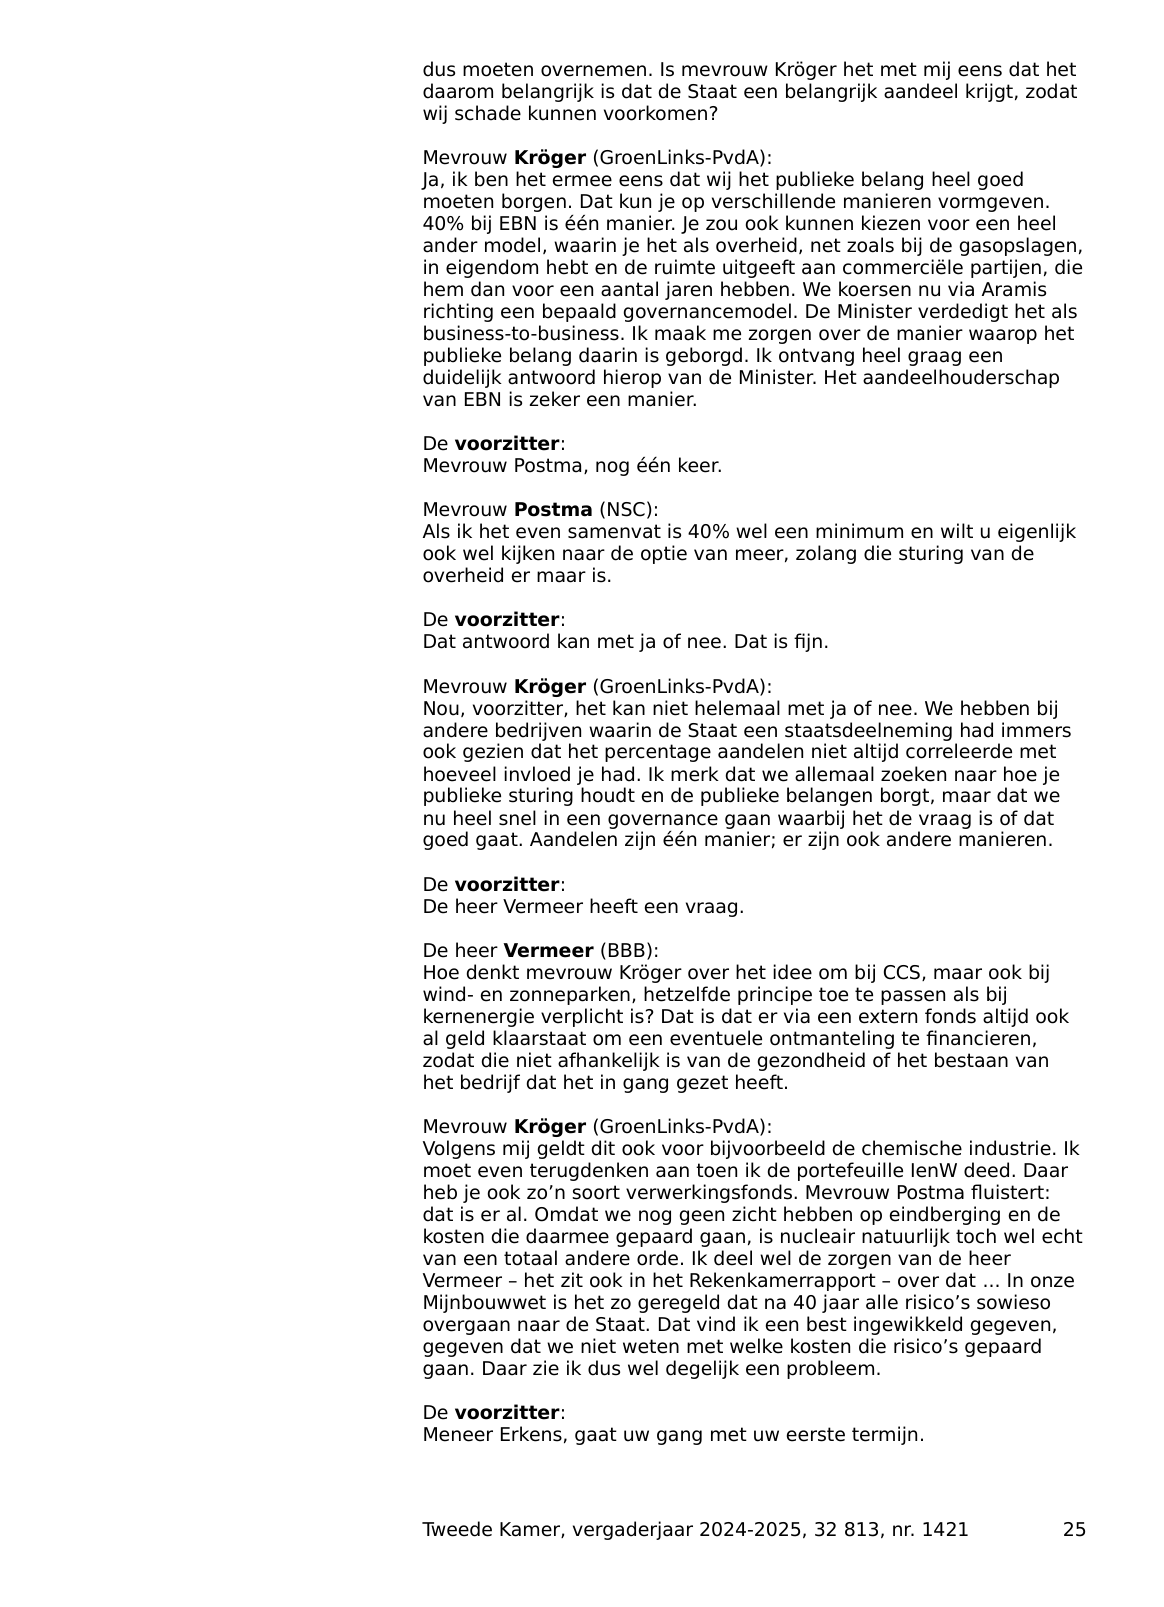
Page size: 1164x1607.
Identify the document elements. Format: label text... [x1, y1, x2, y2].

text De heer Vermeer (BBB): [422, 940, 1087, 962]
text Hoe denkt mevrouw Kröger over het idee om bij CCS, maar ook bij wind- en zonneparken, hetzelfde principe toe te passen als bij kernenergie verplicht is? Dat is dat er via een extern fonds altijd ook al geld klaarstaat om een eventuele ontmanteling te financieren, zodat die niet afhankelijk is van de gezondheid of het bestaan van het bedrijf dat het in gang gezet heeft. [422, 962, 1087, 1093]
text De voorzitter: [422, 433, 1087, 455]
text Mevrouw Kröger (GroenLinks-PvdA): [422, 1116, 1087, 1138]
text De heer Vermeer heeft een vraag. [422, 896, 1087, 917]
text Ja, ik ben het ermee eens dat wij het publieke belang heel goed moeten borgen. Dat kun je op verschillende manieren vormgeven. 40% bij EBN is één manier. Je zou ook kunnen kiezen voor een heel ander model, waarin je het als overheid, net zoals bij de gasopslagen, in eigendom hebt en de ruimte uitgeeft aan commerciële partijen, die hem dan voor een aantal jaren hebben. We koersen nu via Aramis richting een bepaald governancemodel. De Minister verdedigt het als business-to-business. Ik maak me zorgen over de manier waarop het publieke belang daarin is geborgd. Ik ontvang heel graag een duidelijk antwoord hierop van de Minister. Het aandeelhouderschap van EBN is zeker een manier. [422, 169, 1087, 411]
text Mevrouw Postma, nog één keer. [422, 455, 1087, 477]
text De voorzitter: [422, 609, 1087, 631]
text Als ik het even samenvat is 40% wel een minimum en wilt u eigenlijk ook wel kijken naar de optie van meer, zolang die sturing van de overheid er maar is. [422, 521, 1087, 587]
text Mevrouw Postma (NSC): [422, 499, 1087, 521]
text De voorzitter: [422, 873, 1087, 896]
text De voorzitter: [422, 1402, 1087, 1424]
text Mevrouw Kröger (GroenLinks-PvdA): [422, 676, 1087, 697]
text Dat antwoord kan met ja of nee. Dat is fijn. [422, 631, 1087, 653]
text Mevrouw Kröger (GroenLinks-PvdA): [422, 147, 1087, 169]
text Meneer Erkens, gaat uw gang met uw eerste termijn. [422, 1424, 1087, 1446]
text Nou, voorzitter, het kan niet helemaal met ja of nee. We hebben bij andere bedrijven waarin de Staat een staatsdeelneming had immers ook gezien dat het percentage aandelen niet altijd correleerde met hoeveel invloed je had. Ik merk dat we allemaal zoeken naar hoe je publieke sturing houdt en de publieke belangen borgt, maar dat we nu heel snel in een governance gaan waarbij het de vraag is of dat goed gaat. Aandelen zijn één manier; er zijn ook andere manieren. [422, 697, 1087, 851]
text Volgens mij geldt dit ook voor bijvoorbeeld de chemische industrie. Ik moet even terugdenken aan toen ik de portefeuille IenW deed. Daar heb je ook zo’n soort verwerkingsfonds. Mevrouw Postma fluistert: dat is er al. Omdat we nog geen zicht hebben op eindberging en de kosten die daarmee gepaard gaan, is nucleair natuurlijk toch wel echt van een totaal andere orde. Ik deel wel de zorgen van de heer Vermeer – het zit ook in het Rekenkamerrapport – over dat ... In onze Mijnbouwwet is het zo geregeld dat na 40 jaar alle risico’s sowieso overgaan naar de Staat. Dat vind ik een best ingewikkeld gegeven, gegeven dat we niet weten met welke kosten die risico’s gepaard gaan. Daar zie ik dus wel degelijk een probleem. [422, 1138, 1087, 1379]
text dus moeten overnemen. Is mevrouw Kröger het met mij eens dat het daarom belangrijk is dat de Staat een belangrijk aandeel krijgt, zodat wij schade kunnen voorkomen? [422, 59, 1087, 125]
